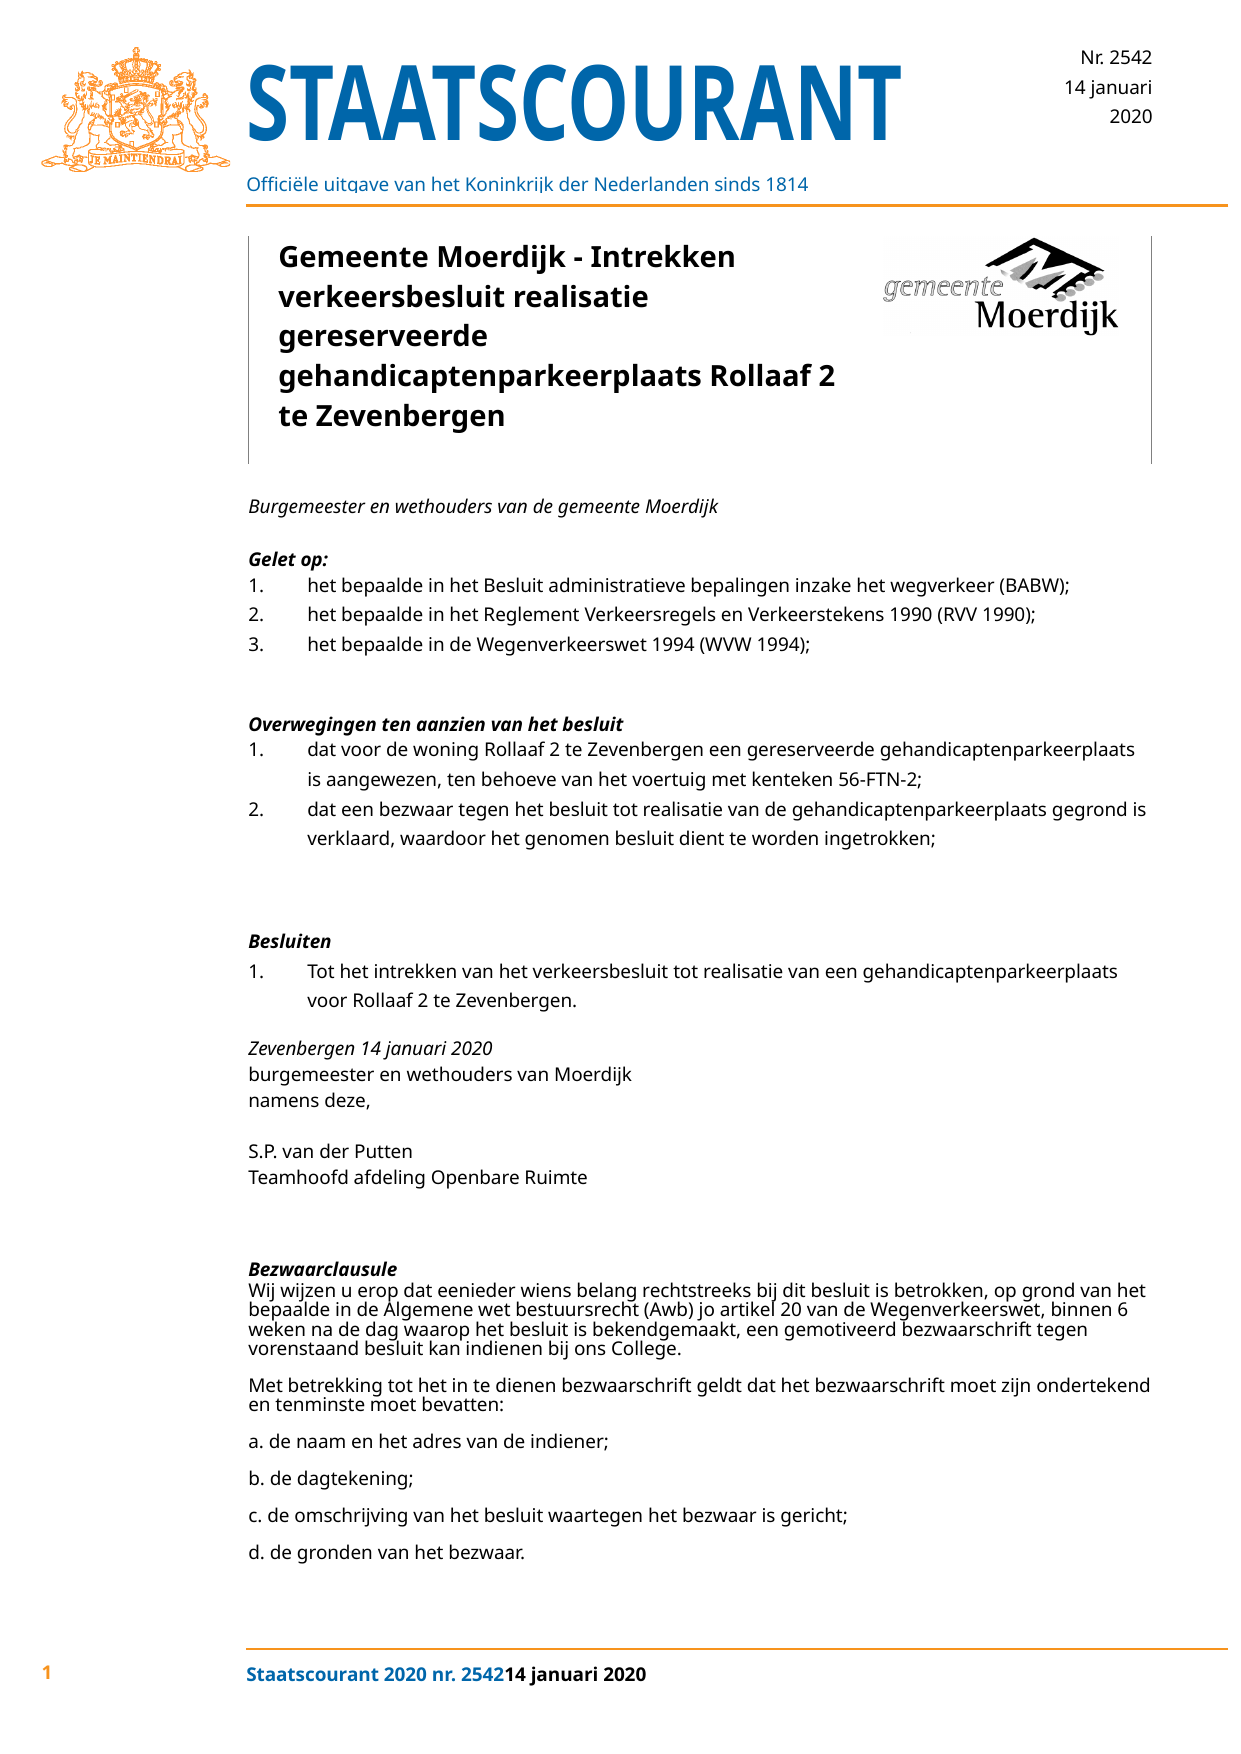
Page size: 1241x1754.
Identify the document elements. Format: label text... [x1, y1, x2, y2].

text Met betrekking tot het in te dienen bezwaarschrift geldt dat het bezwaarschrift moet zijn ondertekend en tenminste moet bevatten: [248, 1377, 1152, 1416]
text a. de naam en het adres van de indiener; [248, 1433, 1152, 1452]
list het bepaalde in de Wegenverkeerswet 1994 (WVW 1994); [248, 631, 1152, 657]
list dat voor de woning Rollaaf 2 te Zevenbergen een gereserveerde gehandicaptenparkeerplaats is aangewezen, ten behoeve van het voertuig met kenteken 56-FTN-2; [248, 737, 1152, 792]
text burgemeester en wethouders van Moerdijk [248, 1061, 1152, 1087]
text c. de omschrijving van het besluit waartegen het bezwaar is gericht; [248, 1507, 1152, 1526]
text namens deze, [248, 1087, 1152, 1113]
list dat een bezwaar tegen het besluit tot realisatie van de gehandicaptenparkeerplaats gegrond is verklaard, waardoor het genomen besluit dient te worden ingetrokken; [248, 796, 1152, 851]
text d. de gronden van het bezwaar. [248, 1544, 1152, 1563]
text Burgemeester en wethouders van de gemeente Moerdijk [248, 493, 1152, 519]
text Gelet op: [248, 546, 1152, 572]
list Tot het intrekken van het verkeersbesluit tot realisatie van een gehandicaptenparkeerplaats voor Rollaaf 2 te Zevenbergen. [248, 958, 1152, 1013]
table_header Gemeente Moerdijk - Intrekken verkeersbesluit realisatie gereserveerde gehandicaptenparkeerplaats Rollaaf 2 te Zevenbergen [249, 236, 850, 464]
text b. de dagtekening; [248, 1470, 1152, 1489]
list het bepaalde in het Reglement Verkeersregels en Verkeerstekens 1990 (RVV 1990); [248, 601, 1152, 627]
text Bezwaarclausule [248, 1256, 1152, 1282]
picture [41, 47, 231, 172]
text Teamhoofd afdeling Openbare Ruimte [248, 1164, 1152, 1190]
list het bepaalde in het Besluit administratieve bepalingen inzake het wegverkeer (BABW); [248, 572, 1152, 598]
text S.P. van der Putten [248, 1138, 1152, 1164]
text Overwegingen ten aanzien van het besluit [248, 711, 1152, 737]
table_header [850, 236, 1151, 464]
text Zevenbergen 14 januari 2020 [248, 1036, 1152, 1061]
text Wij wijzen u erop dat eenieder wiens belang rechtstreeks bij dit besluit is betrokken, op grond van het bepaalde in de Algemene wet bestuursrecht (Awb) jo artikel 20 van de Wegenverkeerswet, binnen 6 weken na de dag waarop het besluit is bekendgemaakt, een gemotiveerd bezwaarschrift tegen vorenstaand besluit kan indienen bij ons College. [248, 1282, 1152, 1359]
picture [882, 236, 1119, 336]
text Besluiten [248, 928, 1152, 954]
